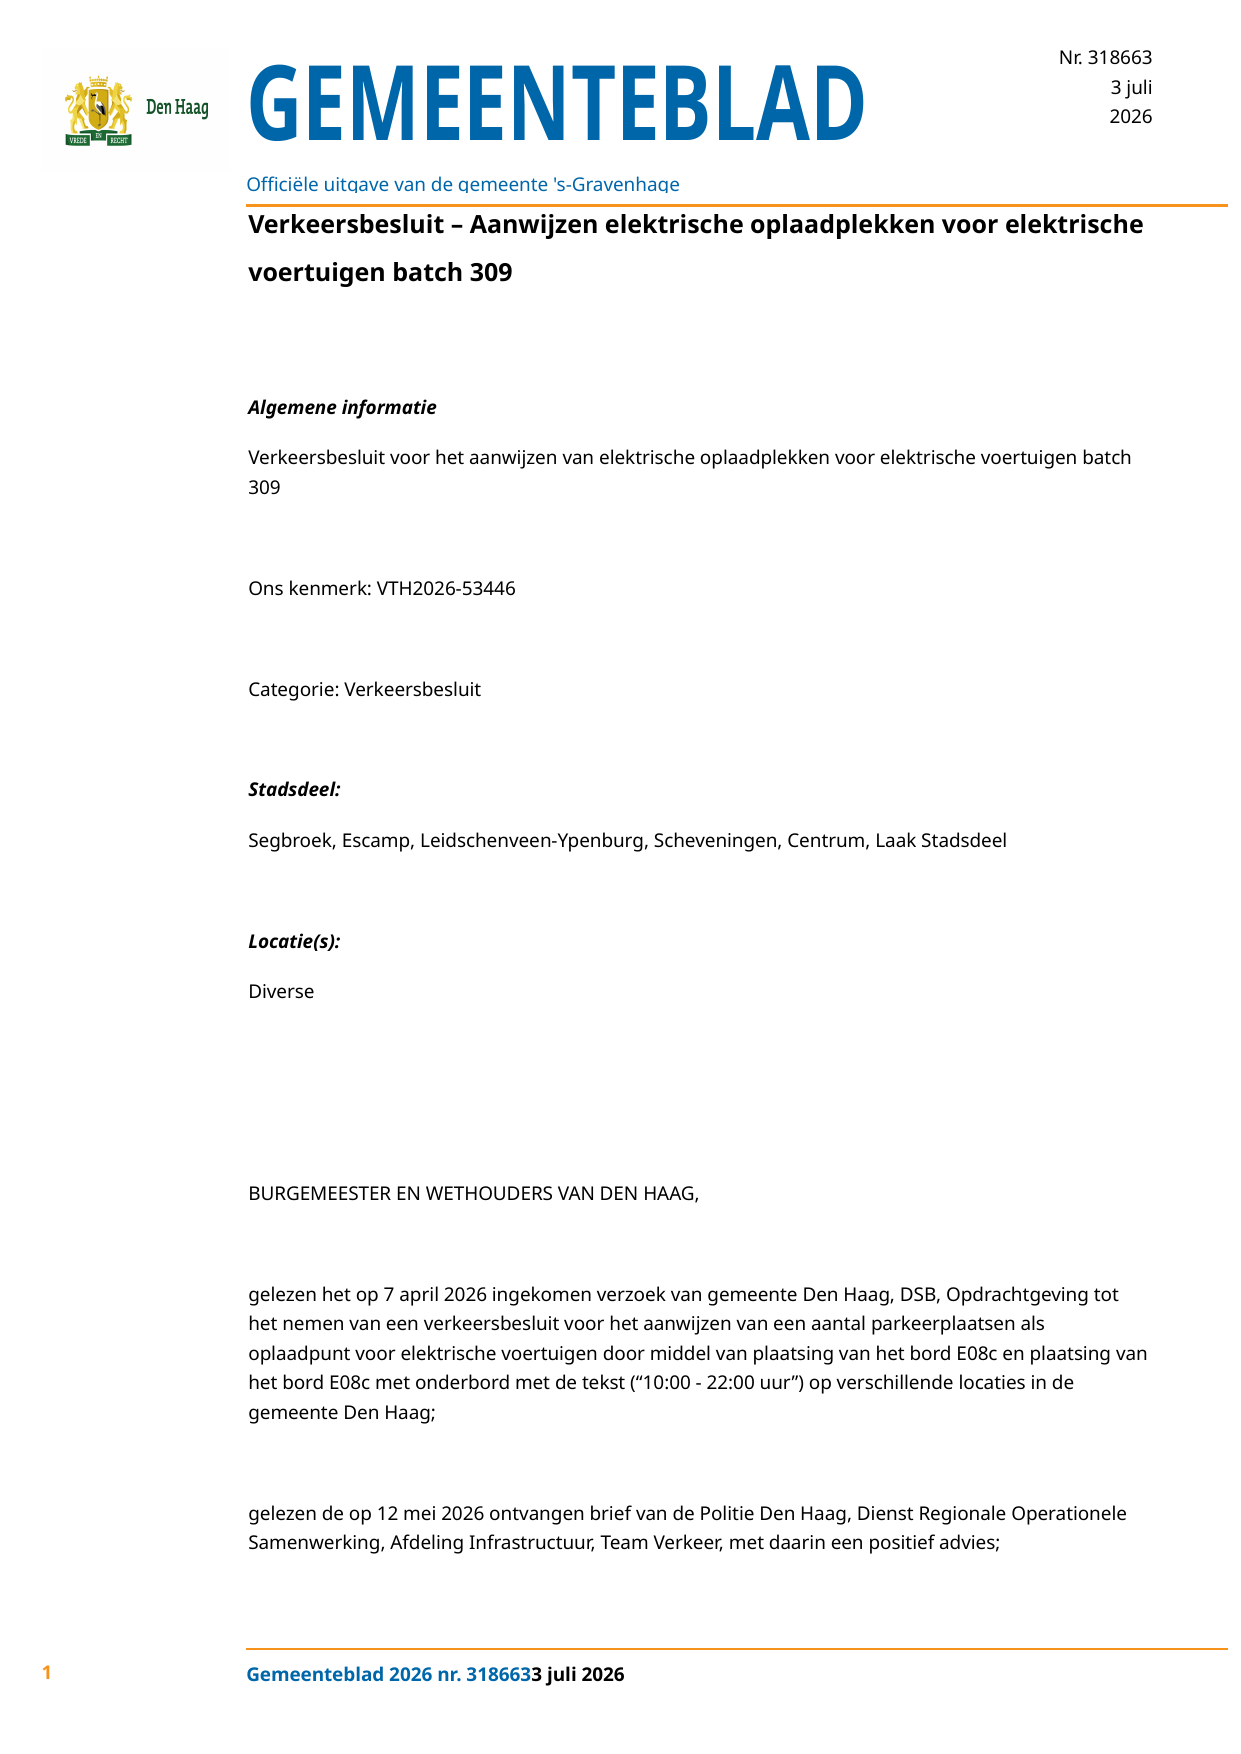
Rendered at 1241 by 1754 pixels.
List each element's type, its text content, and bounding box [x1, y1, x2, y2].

text Ons kenmerk: VTH2026-53446 [248, 575, 1152, 601]
text Verkeersbesluit – Aanwijzen elektrische oplaadplekken voor elektrische voertuigen batch 309 [248, 207, 1152, 288]
text Algemene informatie [248, 394, 1152, 420]
text Categorie: Verkeersbesluit [248, 676, 1152, 701]
text gelezen de op 12 mei 2026 ontvangen brief van de Politie Den Haag, Dienst Regionale Operationele Samenwerking, Afdeling Infrastructuur, Team Verkeer, met daarin een positief advies; [248, 1500, 1152, 1555]
text Locatie(s): [248, 928, 1152, 953]
picture [41, 47, 231, 172]
text Verkeersbesluit voor het aanwijzen van elektrische oplaadplekken voor elektrische voertuigen batch 309 [248, 444, 1152, 500]
text Stadsdeel: [248, 777, 1152, 802]
text Segbroek, Escamp, Leidschenveen-Ypenburg, Scheveningen, Centrum, Laak Stadsdeel [248, 827, 1152, 853]
text gelezen het op 7 april 2026 ingekomen verzoek van gemeente Den Haag, DSB, Opdrachtgeving tot het nemen van een verkeersbesluit voor het aanwijzen van een aantal parkeerplaatsen als oplaadpunt voor elektrische voertuigen door middel van plaatsing van het bord E08c en plaatsing van het bord E08c met onderbord met de tekst (“10:00 - 22:00 uur”) op verschillende locaties in de gemeente Den Haag; [248, 1281, 1152, 1425]
text BURGEMEESTER EN WETHOUDERS VAN DEN HAAG, [248, 1180, 1152, 1206]
text Diverse [248, 978, 1152, 1004]
